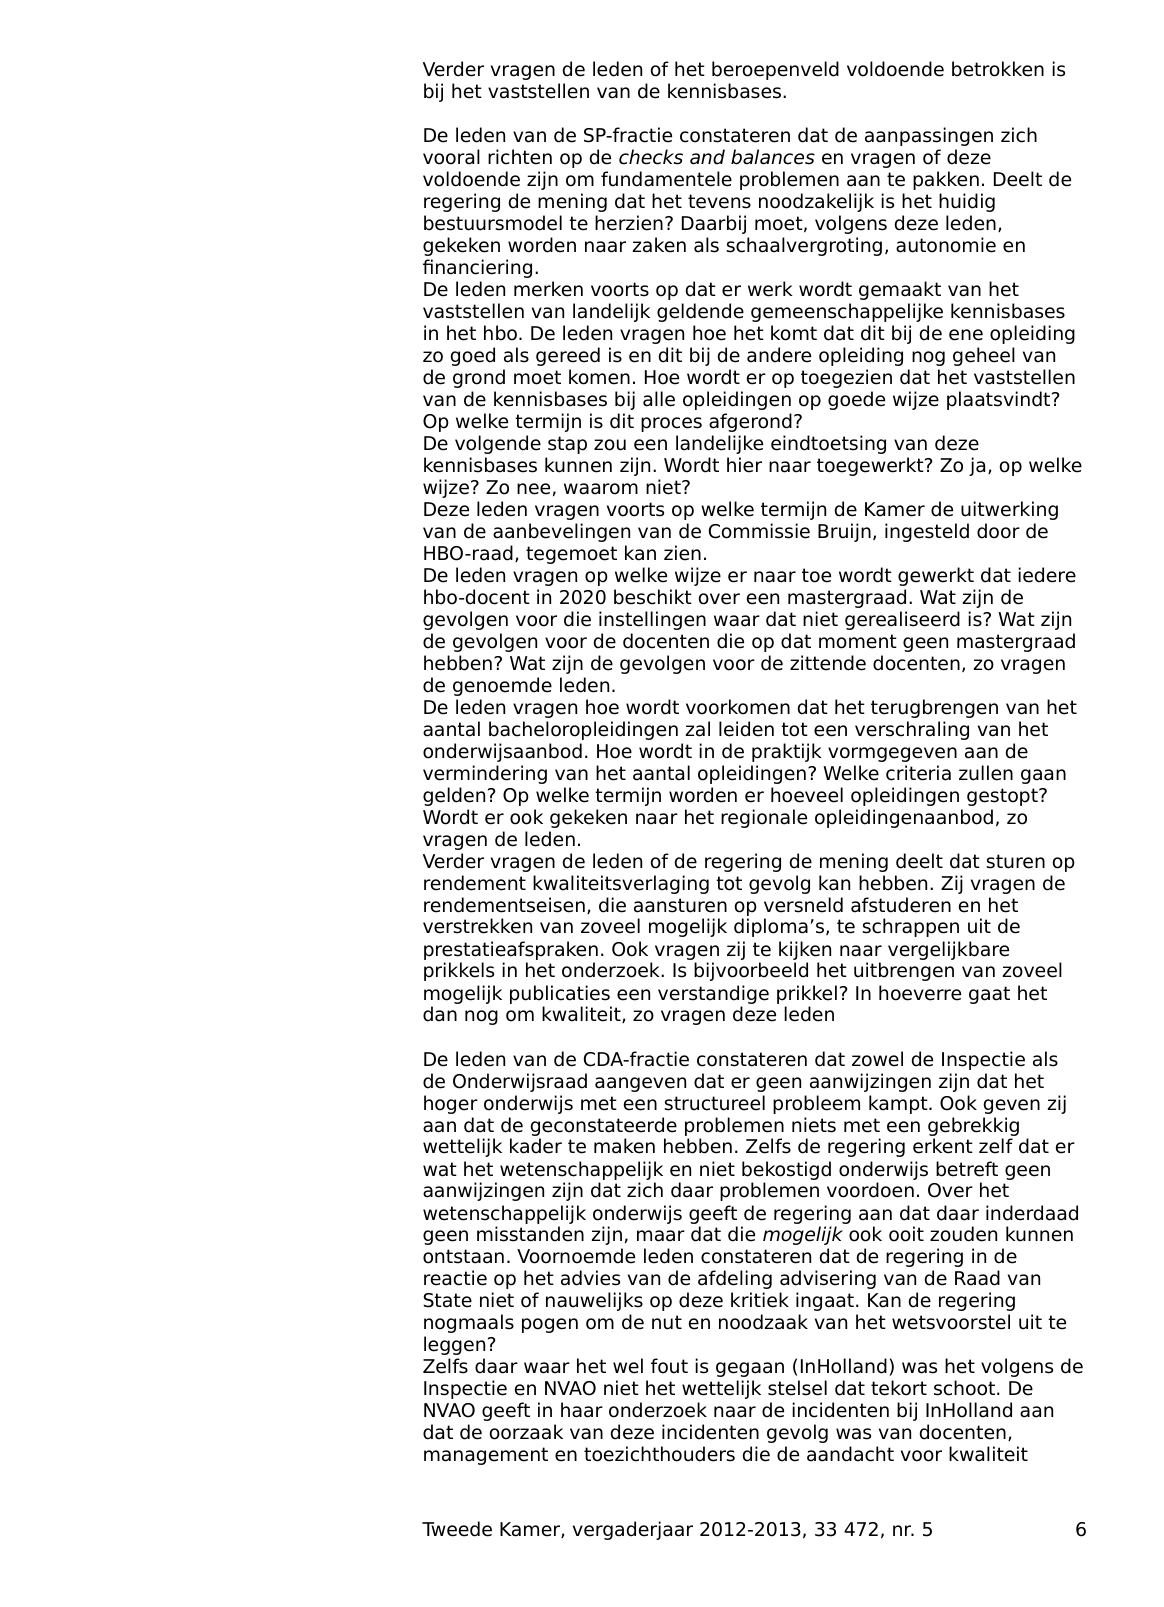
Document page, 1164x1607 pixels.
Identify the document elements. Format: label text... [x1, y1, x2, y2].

text De volgende stap zou een landelijke eindtoetsing van deze kennisbases kunnen zijn. Wordt hier naar toegewerkt? Zo ja, op welke wijze? Zo nee, waarom niet? [422, 433, 1087, 499]
text De leden van de CDA-fractie constateren dat zowel de Inspectie als de Onderwijsraad aangeven dat er geen aanwijzingen zijn dat het hoger onderwijs met een structureel probleem kampt. Ook geven zij aan dat de geconstateerde problemen niets met een gebrekkig wettelijk kader te maken hebben. Zelfs de regering erkent zelf dat er wat het wetenschappelijk en niet bekostigd onderwijs betreft geen aanwijzingen zijn dat zich daar problemen voordoen. Over het wetenschappelijk onderwijs geeft de regering aan dat daar inderdaad geen misstanden zijn, maar dat die mogelijk ook ooit zouden kunnen ontstaan. Voornoemde leden constateren dat de regering in de reactie op het advies van de afdeling advisering van de Raad van State niet of nauwelijks op deze kritiek ingaat. Kan de regering nogmaals pogen om de nut en noodzaak van het wetsvoorstel uit te leggen? [422, 1048, 1087, 1356]
text Deze leden vragen voorts op welke termijn de Kamer de uitwerking van de aanbevelingen van de Commissie Bruijn, ingesteld door de HBO-raad, tegemoet kan zien. [422, 499, 1087, 565]
text De leden vragen op welke wijze er naar toe wordt gewerkt dat iedere hbo-docent in 2020 beschikt over een mastergraad. Wat zijn de gevolgen voor die instellingen waar dat niet gerealiseerd is? Wat zijn de gevolgen voor de docenten die op dat moment geen mastergraad hebben? Wat zijn de gevolgen voor de zittende docenten, zo vragen de genoemde leden. [422, 565, 1087, 697]
text De leden van de SP-fractie constateren dat de aanpassingen zich vooral richten op de checks and balances en vragen of deze voldoende zijn om fundamentele problemen aan te pakken. Deelt de regering de mening dat het tevens noodzakelijk is het huidig bestuursmodel te herzien? Daarbij moet, volgens deze leden, gekeken worden naar zaken als schaalvergroting, autonomie en financiering. [422, 125, 1087, 279]
text Zelfs daar waar het wel fout is gegaan (InHolland) was het volgens de Inspectie en NVAO niet het wettelijk stelsel dat tekort schoot. De NVAO geeft in haar onderzoek naar de incidenten bij InHolland aan dat de oorzaak van deze incidenten gevolg was van docenten, management en toezichthouders die de aandacht voor kwaliteit [422, 1356, 1087, 1466]
text De leden vragen hoe wordt voorkomen dat het terugbrengen van het aantal bacheloropleidingen zal leiden tot een verschraling van het onderwijsaanbod. Hoe wordt in de praktijk vormgegeven aan de vermindering van het aantal opleidingen? Welke criteria zullen gaan gelden? Op welke termijn worden er hoeveel opleidingen gestopt? Wordt er ook gekeken naar het regionale opleidingenaanbod, zo vragen de leden. [422, 697, 1087, 851]
text Verder vragen de leden of de regering de mening deelt dat sturen op rendement kwaliteitsverlaging tot gevolg kan hebben. Zij vragen de rendementseisen, die aansturen op versneld afstuderen en het verstrekken van zoveel mogelijk diploma’s, te schrappen uit de prestatieafspraken. Ook vragen zij te kijken naar vergelijkbare prikkels in het onderzoek. Is bijvoorbeeld het uitbrengen van zoveel mogelijk publicaties een verstandige prikkel? In hoeverre gaat het dan nog om kwaliteit, zo vragen deze leden [422, 851, 1087, 1026]
text De leden merken voorts op dat er werk wordt gemaakt van het vaststellen van landelijk geldende gemeenschappelijke kennisbases in het hbo. De leden vragen hoe het komt dat dit bij de ene opleiding zo goed als gereed is en dit bij de andere opleiding nog geheel van de grond moet komen. Hoe wordt er op toegezien dat het vaststellen van de kennisbases bij alle opleidingen op goede wijze plaatsvindt? Op welke termijn is dit proces afgerond? [422, 279, 1087, 433]
text Verder vragen de leden of het beroepenveld voldoende betrokken is bij het vaststellen van de kennisbases. [422, 59, 1087, 103]
